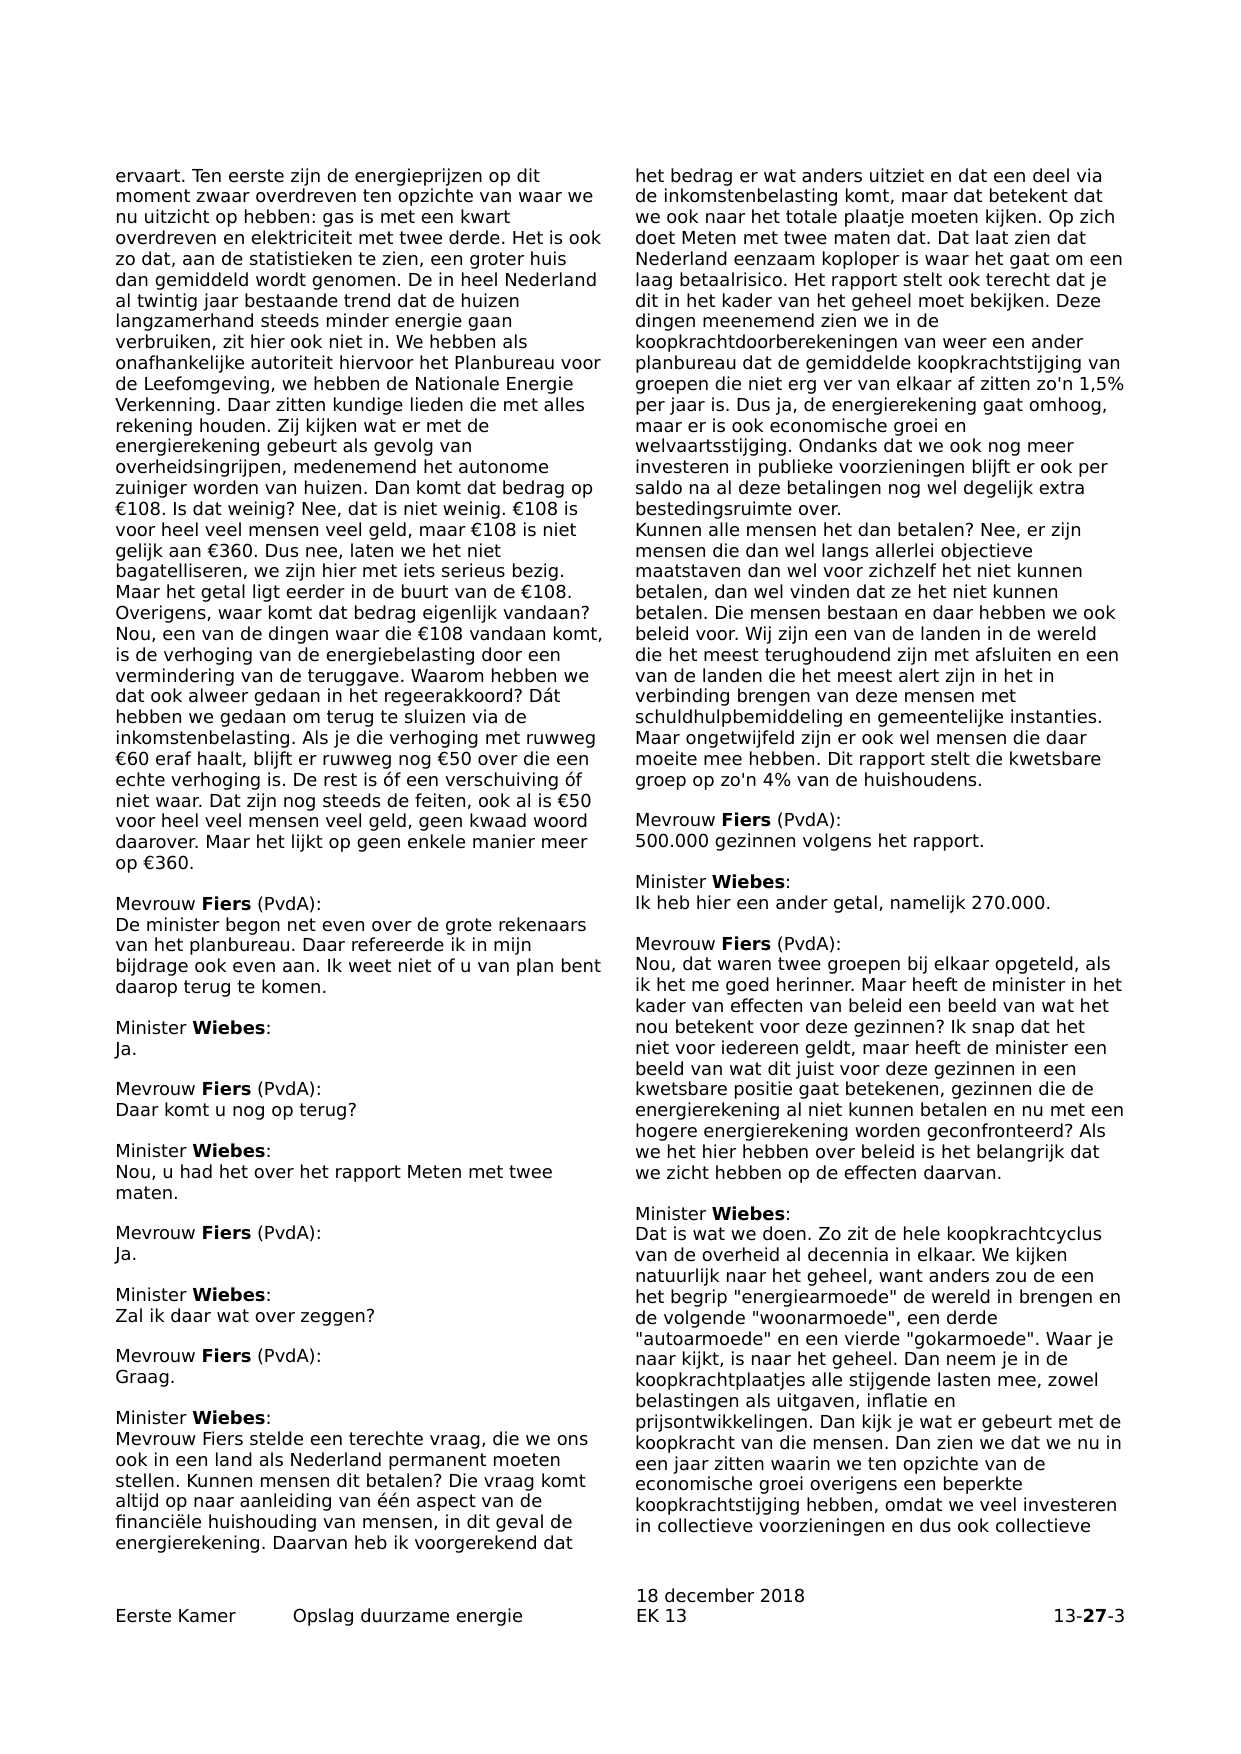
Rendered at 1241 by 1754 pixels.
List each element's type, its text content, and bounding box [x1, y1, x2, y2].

text De minister begon net even over de grote rekenaars van het planbureau. Daar refereerde ik in mijn bijdrage ook even aan. Ik weet niet of u van plan bent daarop terug te komen. [115, 914, 605, 998]
text Minister Wiebes: [635, 872, 1125, 893]
text Graag. [115, 1367, 605, 1388]
text Dat is wat we doen. Zo zit de hele koopkrachtcyclus van de overheid al decennia in elkaar. We kijken natuurlijk naar het geheel, want anders zou de een het begrip "energiearmoede" de wereld in brengen en de volgende "woonarmoede", een derde "autoarmoede" en een vierde "gokarmoede". Waar je naar kijkt, is naar het geheel. Dan neem je in de koopkrachtplaatjes alle stijgende lasten mee, zowel belastingen als uitgaven, inflatie en prijsontwikkelingen. Dan kijk je wat er gebeurt met de koopkracht van die mensen. Dan zien we dat we nu in een jaar zitten waarin we ten opzichte van de economische groei overigens een beperkte koopkrachtstijging hebben, omdat we veel investeren in collectieve voorzieningen en dus ook collectieve [635, 1224, 1125, 1537]
text Mevrouw Fiers (PvdA): [115, 1223, 605, 1244]
text Nou, dat waren twee groepen bij elkaar opgeteld, als ik het me goed herinner. Maar heeft de minister in het kader van effecten van beleid een beeld van wat het nou betekent voor deze gezinnen? Ik snap dat het niet voor iedereen geldt, maar heeft de minister een beeld van wat dit juist voor deze gezinnen in een kwetsbare positie gaat betekenen, gezinnen die de energierekening al niet kunnen betalen en nu met een hogere energierekening worden geconfronteerd? Als we het hier hebben over beleid is het belangrijk dat we zicht hebben op de effecten daarvan. [635, 954, 1125, 1183]
text Mevrouw Fiers (PvdA): [635, 810, 1125, 831]
text Kunnen alle mensen het dan betalen? Nee, er zijn mensen die dan wel langs allerlei objectieve maatstaven dan wel voor zichzelf het niet kunnen betalen, dan wel vinden dat ze het niet kunnen betalen. Die mensen bestaan en daar hebben we ook beleid voor. Wij zijn een van de landen in de wereld die het meest terughoudend zijn met afsluiten en een van de landen die het meest alert zijn in het in verbinding brengen van deze mensen met schuldhulpbemiddeling en gemeentelijke instanties. Maar ongetwijfeld zijn er ook wel mensen die daar moeite mee hebben. Dit rapport stelt die kwetsbare groep op zo'n 4% van de huishoudens. [635, 519, 1125, 790]
text Minister Wiebes: [115, 1408, 605, 1429]
text ervaart. Ten eerste zijn de energieprijzen op dit moment zwaar overdreven ten opzichte van waar we nu uitzicht op hebben: gas is met een kwart overdreven en elektriciteit met twee derde. Het is ook zo dat, aan de statistieken te zien, een groter huis dan gemiddeld wordt genomen. De in heel Nederland al twintig jaar bestaande trend dat de huizen langzamerhand steeds minder energie gaan verbruiken, zit hier ook niet in. We hebben als onafhankelijke autoriteit hiervoor het Planbureau voor de Leefomgeving, we hebben de Nationale Energie Verkenning. Daar zitten kundige lieden die met alles rekening houden. Zij kijken wat er met de energierekening gebeurt als gevolg van overheidsingrijpen, medenemend het autonome zuiniger worden van huizen. Dan komt dat bedrag op €108. Is dat weinig? Nee, dat is niet weinig. €108 is voor heel veel mensen veel geld, maar €108 is niet gelijk aan €360. Dus nee, laten we het niet bagatelliseren, we zijn hier met iets serieus bezig. Maar het getal ligt eerder in de buurt van de €108. [115, 165, 605, 603]
text Mevrouw Fiers (PvdA): [115, 1079, 605, 1100]
text Minister Wiebes: [635, 1203, 1125, 1224]
text het bedrag er wat anders uitziet en dat een deel via de inkomstenbelasting komt, maar dat betekent dat we ook naar het totale plaatje moeten kijken. Op zich doet Meten met twee maten dat. Dat laat zien dat Nederland eenzaam koploper is waar het gaat om een laag betaalrisico. Het rapport stelt ook terecht dat je dit in het kader van het geheel moet bekijken. Deze dingen meenemend zien we in de koopkrachtdoorberekeningen van weer een ander planbureau dat de gemiddelde koopkrachtstijging van groepen die niet erg ver van elkaar af zitten zo'n 1,5% per jaar is. Dus ja, de energierekening gaat omhoog, maar er is ook economische groei en welvaartsstijging. Ondanks dat we ook nog meer investeren in publieke voorzieningen blijft er ook per saldo na al deze betalingen nog wel degelijk extra bestedingsruimte over. [635, 165, 1125, 519]
text 500.000 gezinnen volgens het rapport. [635, 831, 1125, 852]
text Mevrouw Fiers (PvdA): [635, 933, 1125, 954]
text Ik heb hier een ander getal, namelijk 270.000. [635, 893, 1125, 913]
text Minister Wiebes: [115, 1018, 605, 1038]
text Nou, u had het over het rapport Meten met twee maten. [115, 1162, 605, 1203]
text Mevrouw Fiers stelde een terechte vraag, die we ons ook in een land als Nederland permanent moeten stellen. Kunnen mensen dit betalen? Die vraag komt altijd op naar aanleiding van één aspect van de financiële huishouding van mensen, in dit geval de energierekening. Daarvan heb ik voorgerekend dat [115, 1429, 605, 1554]
text Minister Wiebes: [115, 1141, 605, 1162]
text Overigens, waar komt dat bedrag eigenlijk vandaan? Nou, een van de dingen waar die €108 vandaan komt, is de verhoging van de energiebelasting door een vermindering van de teruggave. Waarom hebben we dat ook alweer gedaan in het regeerakkoord? Dát hebben we gedaan om terug te sluizen via de inkomstenbelasting. Als je die verhoging met ruwweg €60 eraf haalt, blijft er ruwweg nog €50 over die een echte verhoging is. De rest is óf een verschuiving óf niet waar. Dat zijn nog steeds de feiten, ook al is €50 voor heel veel mensen veel geld, geen kwaad woord daarover. Maar het lijkt op geen enkele manier meer op €360. [115, 603, 605, 874]
text Mevrouw Fiers (PvdA): [115, 1346, 605, 1367]
text Zal ik daar wat over zeggen? [115, 1306, 605, 1326]
text Mevrouw Fiers (PvdA): [115, 894, 605, 914]
text Minister Wiebes: [115, 1285, 605, 1306]
text Ja. [115, 1038, 605, 1059]
text Daar komt u nog op terug? [115, 1100, 605, 1121]
text Ja. [115, 1244, 605, 1265]
